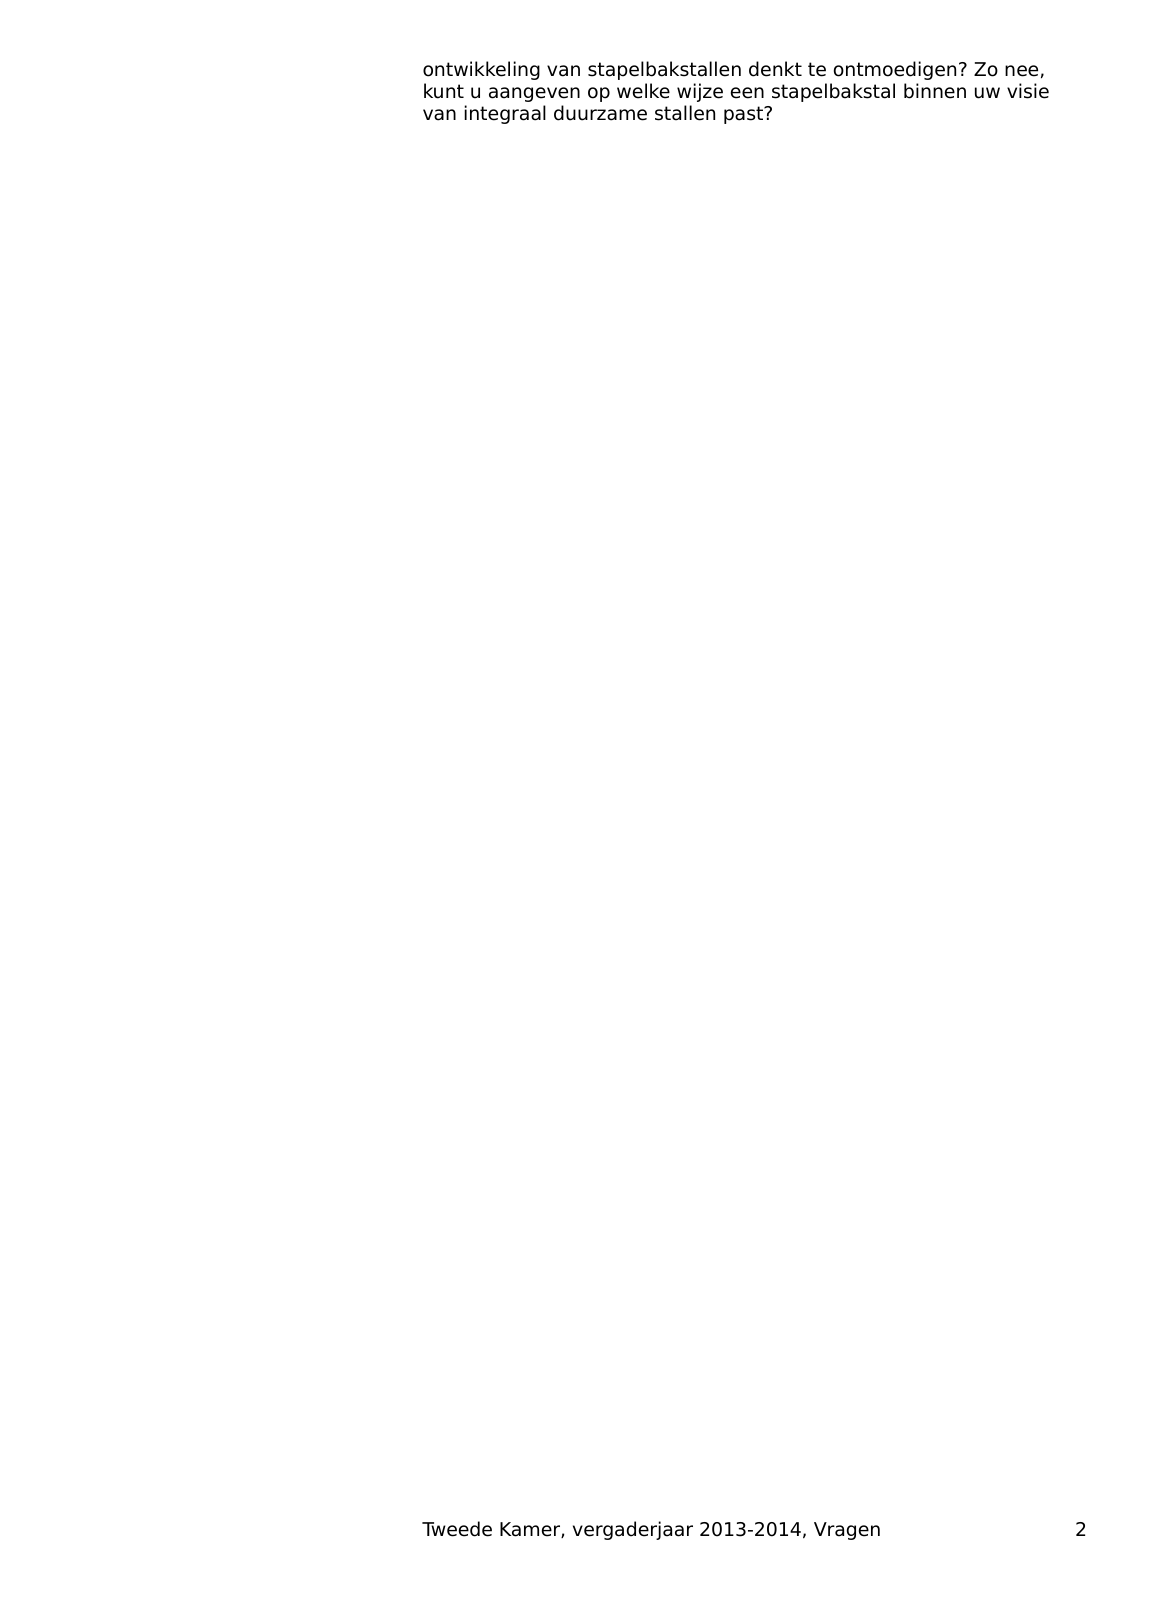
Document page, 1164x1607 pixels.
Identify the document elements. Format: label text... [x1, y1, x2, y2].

text ontwikkeling van stapelbakstallen denkt te ontmoedigen? Zo nee, kunt u aangeven op welke wijze een stapelbakstal binnen uw visie van integraal duurzame stallen past? [422, 59, 1087, 125]
